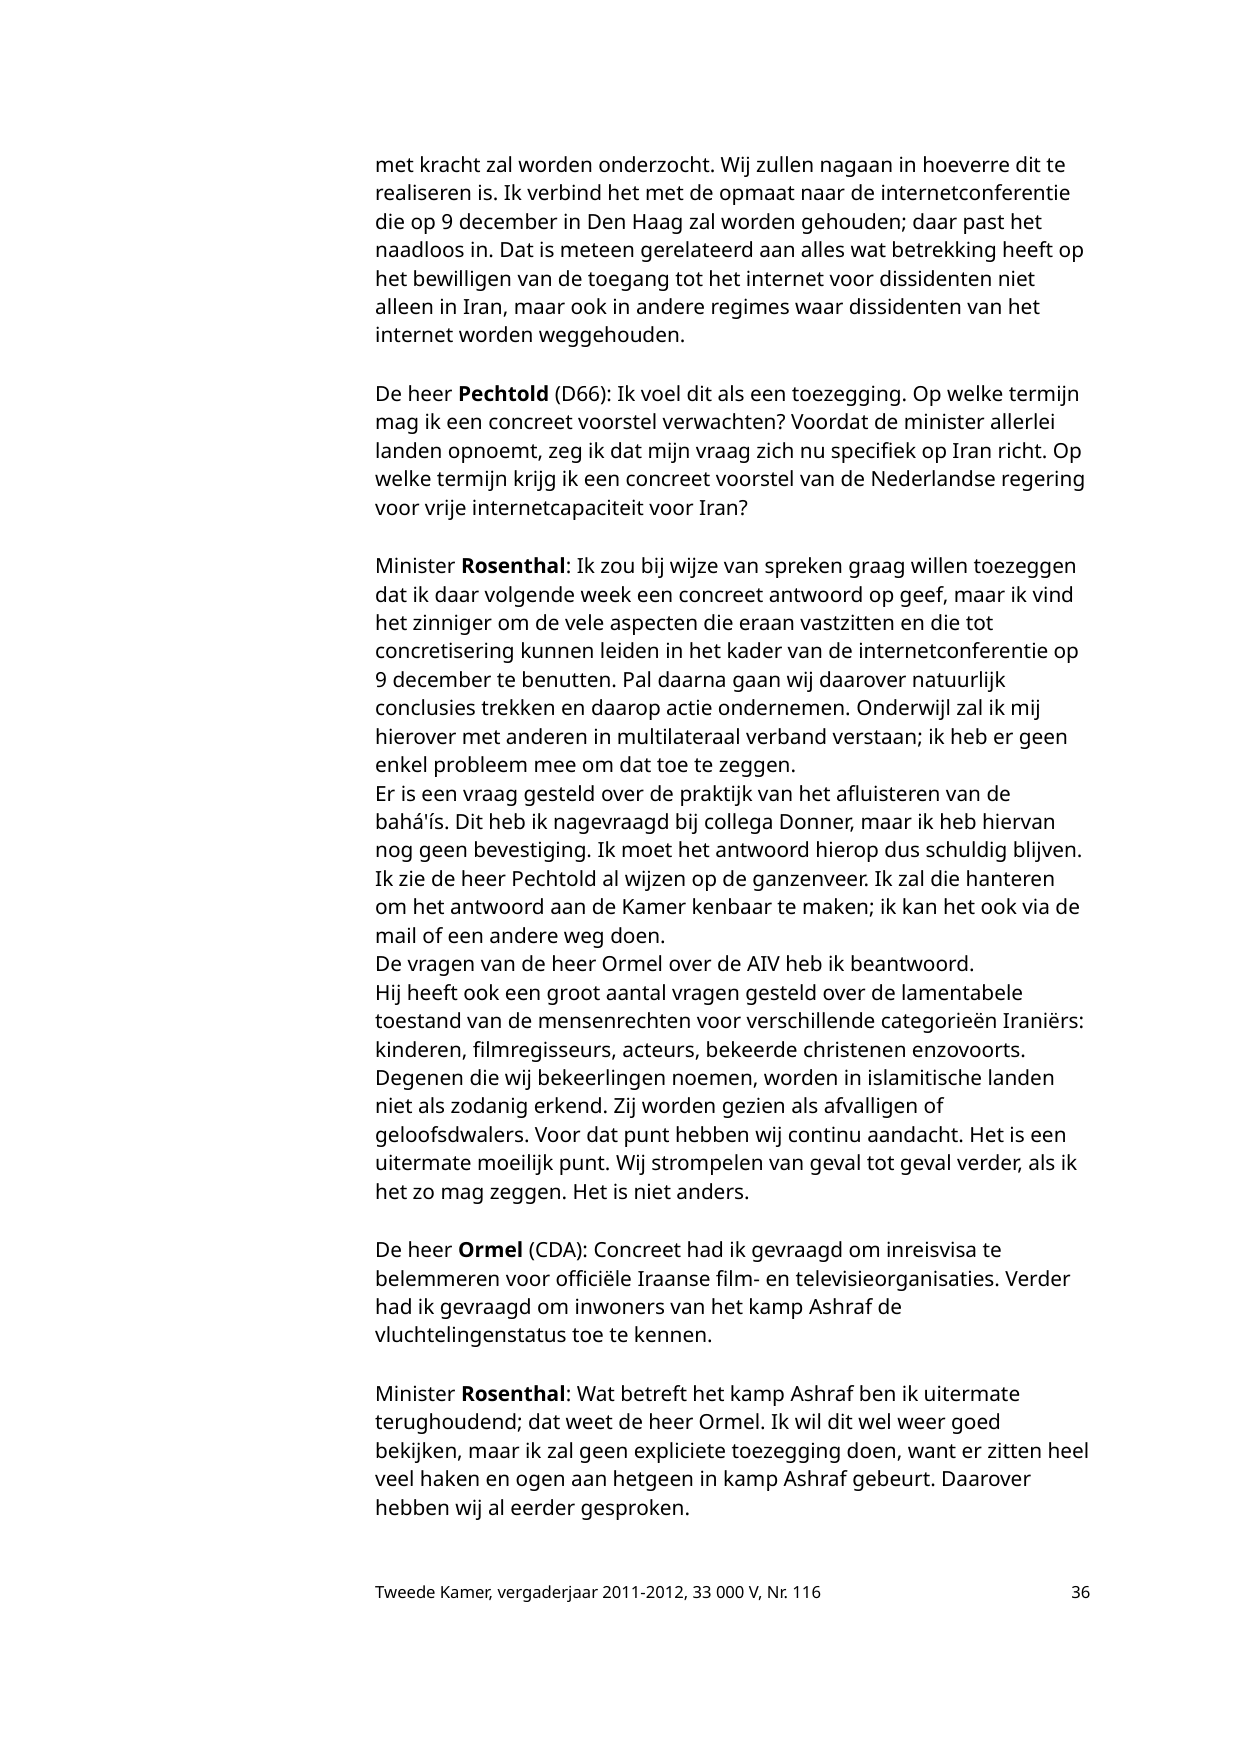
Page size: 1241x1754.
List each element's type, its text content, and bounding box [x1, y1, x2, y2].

text Hij heeft ook een groot aantal vragen gesteld over de lamentabele toestand van de mensenrechten voor verschillende categorieën Iraniërs: kinderen, filmregisseurs, acteurs, bekeerde christenen enzovoorts. Degenen die wij bekeerlingen noemen, worden in islamitische landen niet als zodanig erkend. Zij worden gezien als afvalligen of geloofsdwalers. Voor dat punt hebben wij continu aandacht. Het is een uitermate moeilijk punt. Wij strompelen van geval tot geval verder, als ik het zo mag zeggen. Het is niet anders. [375, 978, 1090, 1205]
text met kracht zal worden onderzocht. Wij zullen nagaan in hoeverre dit te realiseren is. Ik verbind het met de opmaat naar de internetconferentie die op 9 december in Den Haag zal worden gehouden; daar past het naadloos in. Dat is meteen gerelateerd aan alles wat betrekking heeft op het bewilligen van de toegang tot het internet voor dissidenten niet alleen in Iran, maar ook in andere regimes waar dissidenten van het internet worden weggehouden. [375, 150, 1090, 349]
text De vragen van de heer Ormel over de AIV heb ik beantwoord. [375, 949, 1090, 978]
text De heer Ormel (CDA): Concreet had ik gevraagd om inreisvisa te belemmeren voor officiële Iraanse film- en televisieorganisaties. Verder had ik gevraagd om inwoners van het kamp Ashraf de vluchtelingenstatus toe te kennen. [375, 1235, 1090, 1349]
text De heer Pechtold (D66): Ik voel dit als een toezegging. Op welke termijn mag ik een concreet voorstel verwachten? Voordat de minister allerlei landen opnoemt, zeg ik dat mijn vraag zich nu specifiek op Iran richt. Op welke termijn krijg ik een concreet voorstel van de Nederlandse regering voor vrije internetcapaciteit voor Iran? [375, 379, 1090, 521]
text Er is een vraag gesteld over de praktijk van het afluisteren van de bahá'ís. Dit heb ik nagevraagd bij collega Donner, maar ik heb hiervan nog geen bevestiging. Ik moet het antwoord hierop dus schuldig blijven. Ik zie de heer Pechtold al wijzen op de ganzenveer. Ik zal die hanteren om het antwoord aan de Kamer kenbaar te maken; ik kan het ook via de mail of een andere weg doen. [375, 779, 1090, 949]
text Minister Rosenthal: Wat betreft het kamp Ashraf ben ik uitermate terughoudend; dat weet de heer Ormel. Ik wil dit wel weer goed bekijken, maar ik zal geen expliciete toezegging doen, want er zitten heel veel haken en ogen aan hetgeen in kamp Ashraf gebeurt. Daarover hebben wij al eerder gesproken. [375, 1379, 1090, 1521]
text Minister Rosenthal: Ik zou bij wijze van spreken graag willen toezeggen dat ik daar volgende week een concreet antwoord op geef, maar ik vind het zinniger om de vele aspecten die eraan vastzitten en die tot concretisering kunnen leiden in het kader van de internetconferentie op 9 december te benutten. Pal daarna gaan wij daarover natuurlijk conclusies trekken en daarop actie ondernemen. Onderwijl zal ik mij hierover met anderen in multilateraal verband verstaan; ik heb er geen enkel probleem mee om dat toe te zeggen. [375, 551, 1090, 779]
